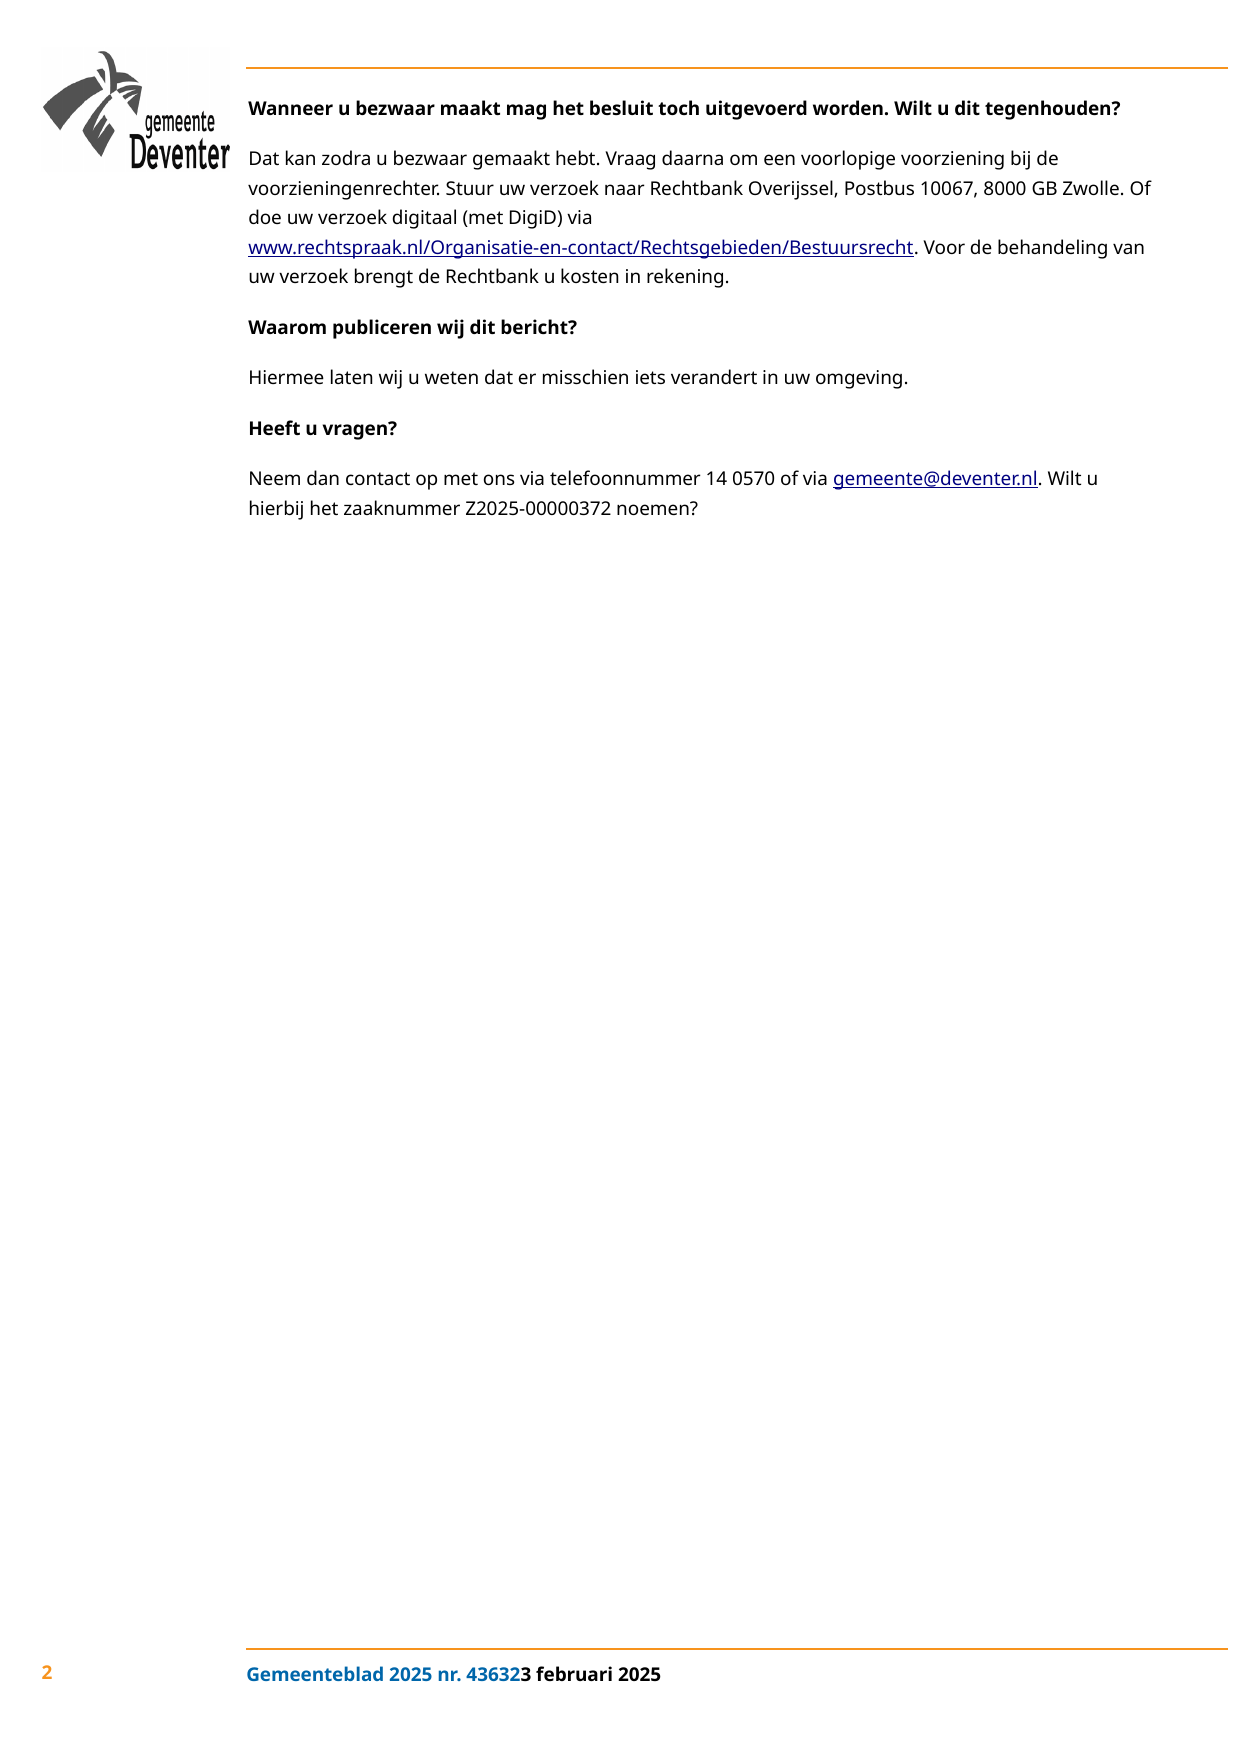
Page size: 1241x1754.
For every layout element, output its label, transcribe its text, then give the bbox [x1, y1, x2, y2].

text Dat kan zodra u bezwaar gemaakt hebt. Vraag daarna om een voorlopige voorziening bij de voorzieningenrechter. Stuur uw verzoek naar Rechtbank Overijssel, Postbus 10067, 8000 GB Zwolle. Of doe uw verzoek digitaal (met DigiD) via www.rechtspraak.nl/Organisatie-en-contact/Rechtsgebieden/Bestuursrecht. Voor de behandeling van uw verzoek brengt de Rechtbank u kosten in rekening. [248, 145, 1152, 289]
text Hiermee laten wij u weten dat er misschien iets verandert in uw omgeving. [248, 364, 1152, 390]
text Heeft u vragen? [248, 415, 1152, 441]
text Waarom publiceren wij dit bericht? [248, 314, 1152, 340]
picture [41, 47, 231, 172]
text Wanneer u bezwaar maakt mag het besluit toch uitgevoerd worden. Wilt u dit tegenhouden? [248, 95, 1152, 121]
text Neem dan contact op met ons via telefoonnummer 14 0570 of via gemeente@deventer.nl. Wilt u hierbij het zaaknummer Z2025-00000372 noemen? [248, 465, 1152, 521]
